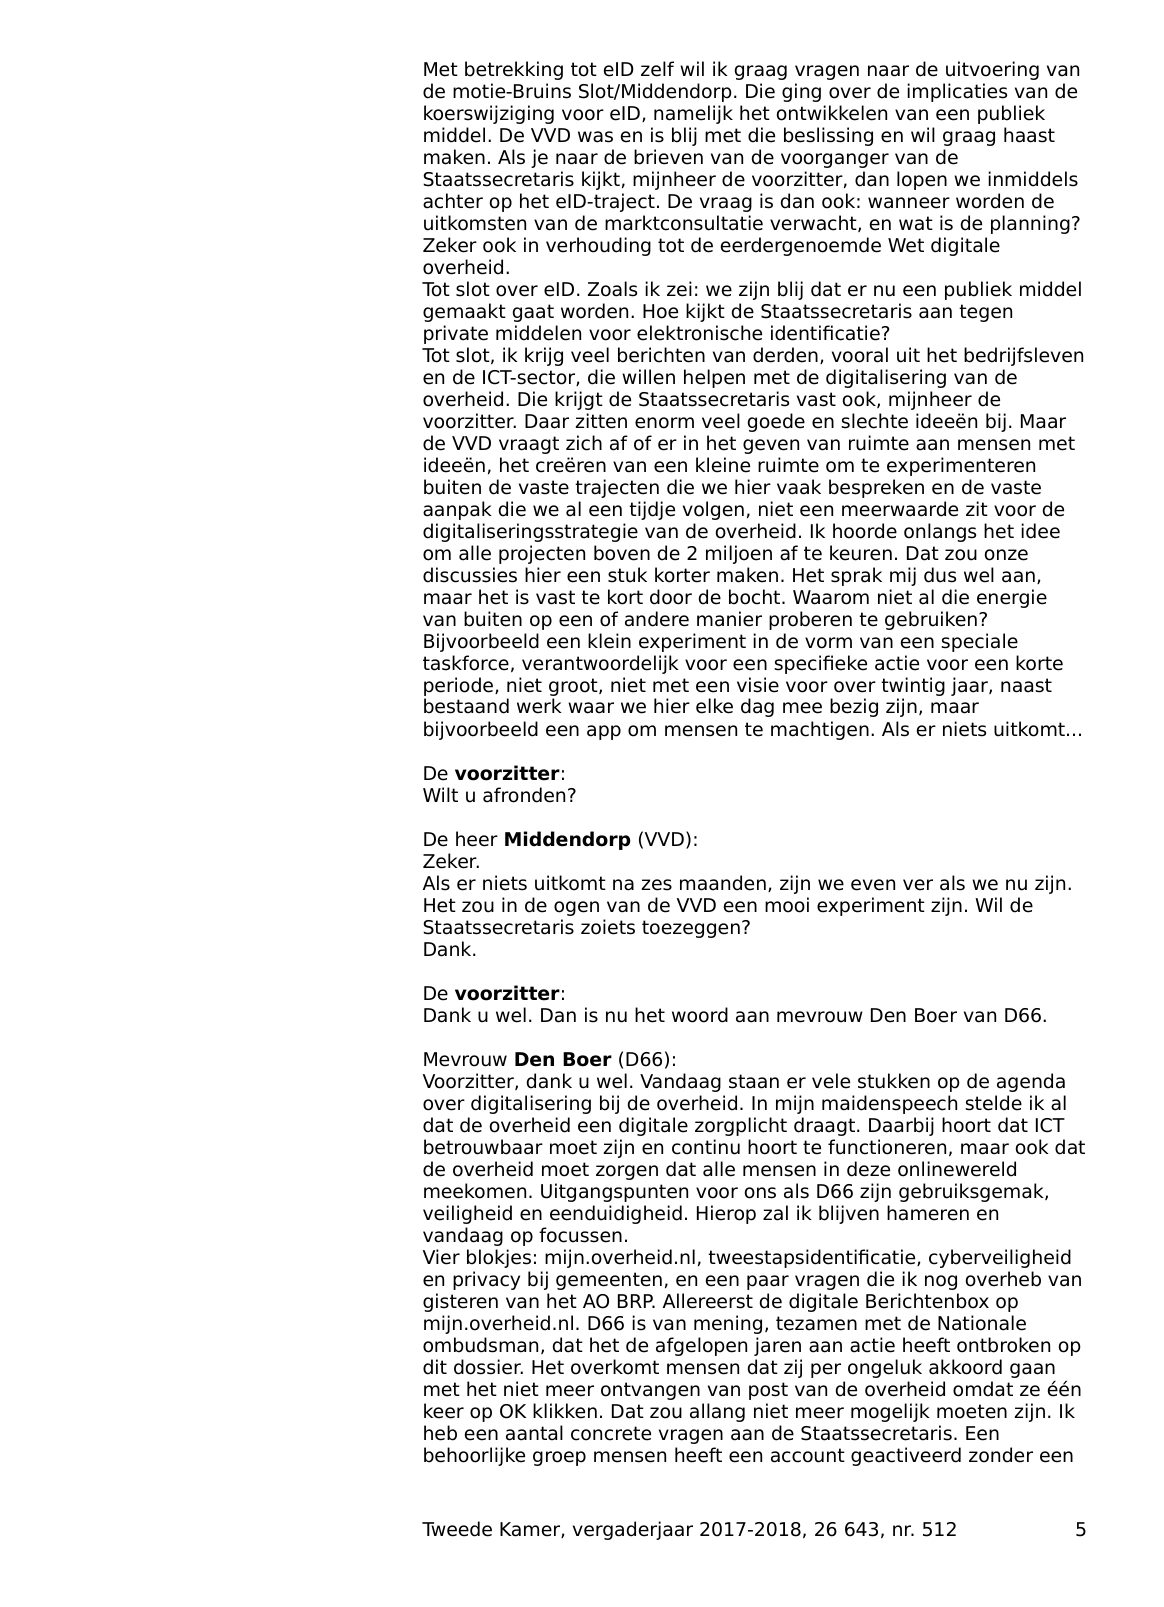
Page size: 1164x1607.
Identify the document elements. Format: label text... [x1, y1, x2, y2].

text Dank. [422, 939, 1087, 961]
text Zeker. [422, 851, 1087, 873]
text Als er niets uitkomt na zes maanden, zijn we even ver als we nu zijn. Het zou in de ogen van de VVD een mooi experiment zijn. Wil de Staatssecretaris zoiets toezeggen? [422, 873, 1087, 939]
text Met betrekking tot eID zelf wil ik graag vragen naar de uitvoering van de motie-Bruins Slot/Middendorp. Die ging over de implicaties van de koerswijziging voor eID, namelijk het ontwikkelen van een publiek middel. De VVD was en is blij met die beslissing en wil graag haast maken. Als je naar de brieven van de voorganger van de Staatssecretaris kijkt, mijnheer de voorzitter, dan lopen we inmiddels achter op het eID-traject. De vraag is dan ook: wanneer worden de uitkomsten van de marktconsultatie verwacht, en wat is de planning? Zeker ook in verhouding tot de eerdergenoemde Wet digitale overheid. [422, 59, 1087, 279]
text Tot slot over eID. Zoals ik zei: we zijn blij dat er nu een publiek middel gemaakt gaat worden. Hoe kijkt de Staatssecretaris aan tegen private middelen voor elektronische identificatie? [422, 279, 1087, 345]
text Vier blokjes: mijn.overheid.nl, tweestapsidentificatie, cyberveiligheid en privacy bij gemeenten, en een paar vragen die ik nog overheb van gisteren van het AO BRP. Allereerst de digitale Berichtenbox op mijn.overheid.nl. D66 is van mening, tezamen met de Nationale ombudsman, dat het de afgelopen jaren aan actie heeft ontbroken op dit dossier. Het overkomt mensen dat zij per ongeluk akkoord gaan met het niet meer ontvangen van post van de overheid omdat ze één keer op OK klikken. Dat zou allang niet meer mogelijk moeten zijn. Ik heb een aantal concrete vragen aan de Staatssecretaris. Een behoorlijke groep mensen heeft een account geactiveerd zonder een [422, 1247, 1087, 1467]
text De heer Middendorp (VVD): [422, 829, 1087, 851]
text Tot slot, ik krijg veel berichten van derden, vooral uit het bedrijfsleven en de ICT-sector, die willen helpen met de digitalisering van de overheid. Die krijgt de Staatssecretaris vast ook, mijnheer de voorzitter. Daar zitten enorm veel goede en slechte ideeën bij. Maar de VVD vraagt zich af of er in het geven van ruimte aan mensen met ideeën, het creëren van een kleine ruimte om te experimenteren buiten de vaste trajecten die we hier vaak bespreken en de vaste aanpak die we al een tijdje volgen, niet een meerwaarde zit voor de digitaliseringsstrategie van de overheid. Ik hoorde onlangs het idee om alle projecten boven de 2 miljoen af te keuren. Dat zou onze discussies hier een stuk korter maken. Het sprak mij dus wel aan, maar het is vast te kort door de bocht. Waarom niet al die energie van buiten op een of andere manier proberen te gebruiken? Bijvoorbeeld een klein experiment in de vorm van een speciale taskforce, verantwoordelijk voor een specifieke actie voor een korte periode, niet groot, niet met een visie voor over twintig jaar, naast bestaand werk waar we hier elke dag mee bezig zijn, maar bijvoorbeeld een app om mensen te machtigen. Als er niets uitkomt... [422, 345, 1087, 740]
text Wilt u afronden? [422, 784, 1087, 807]
text De voorzitter: [422, 983, 1087, 1005]
text Dank u wel. Dan is nu het woord aan mevrouw Den Boer van D66. [422, 1005, 1087, 1027]
text De voorzitter: [422, 763, 1087, 784]
text Voorzitter, dank u wel. Vandaag staan er vele stukken op de agenda over digitalisering bij de overheid. In mijn maidenspeech stelde ik al dat de overheid een digitale zorgplicht draagt. Daarbij hoort dat ICT betrouwbaar moet zijn en continu hoort te functioneren, maar ook dat de overheid moet zorgen dat alle mensen in deze onlinewereld meekomen. Uitgangspunten voor ons als D66 zijn gebruiksgemak, veiligheid en eenduidigheid. Hierop zal ik blijven hameren en vandaag op focussen. [422, 1071, 1087, 1247]
text Mevrouw Den Boer (D66): [422, 1049, 1087, 1071]
